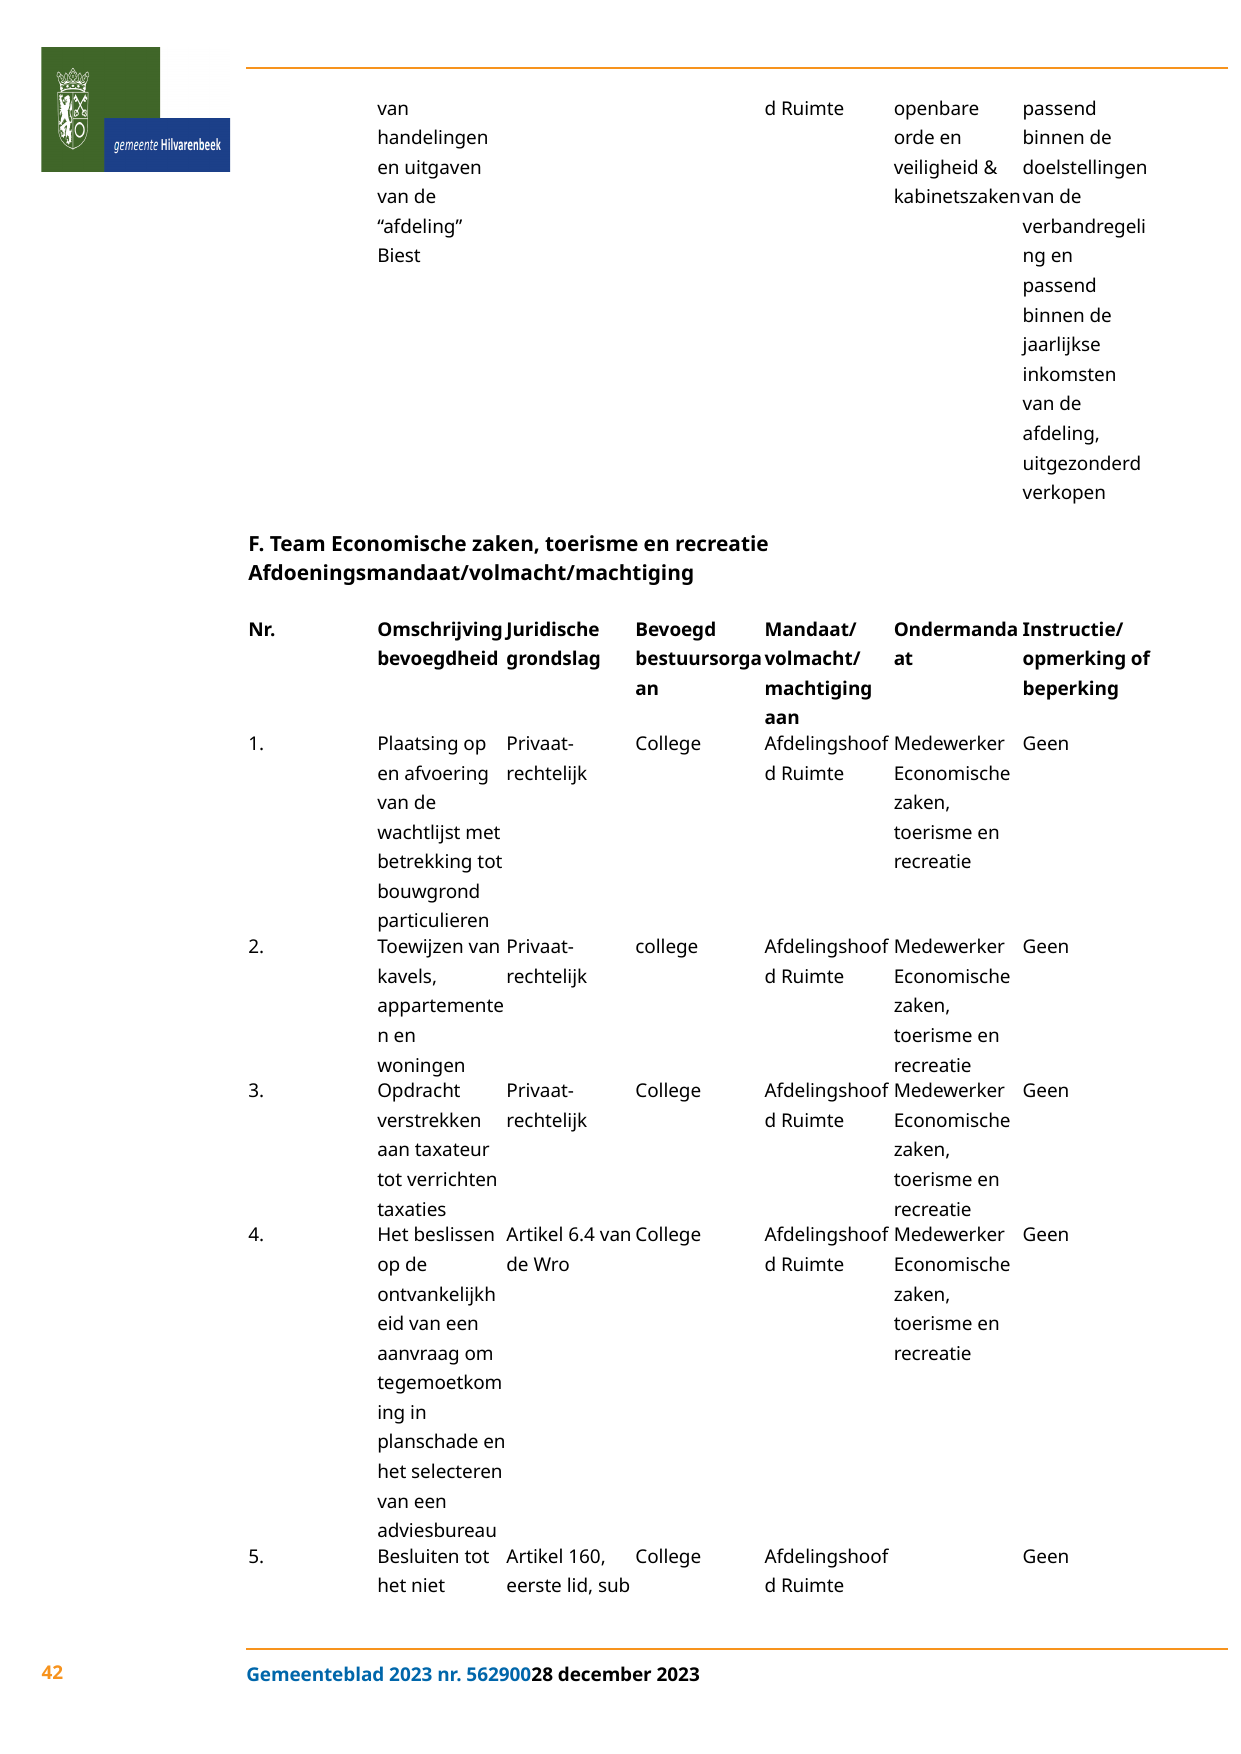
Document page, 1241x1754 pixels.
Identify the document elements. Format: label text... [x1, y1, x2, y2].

table_cell Het beslissen op de ontvankelijkheid van een aanvraag om tegemoetkoming in planschade en het selecteren van een adviesbureau [377, 1222, 506, 1543]
table_cell openbare orde en veiligheid & kabinetszaken [894, 95, 1022, 505]
table_cell College [635, 1078, 764, 1222]
table_cell College [635, 730, 764, 933]
table_cell Medewerker Economische zaken, toerisme en recreatie [894, 730, 1022, 933]
table_cell 5. [248, 1543, 377, 1598]
table_cell Afdelingshoofd Ruimte [764, 1078, 893, 1222]
table_cell 2. [248, 934, 377, 1077]
table_cell Medewerker Economische zaken, toerisme en recreatie [894, 934, 1022, 1077]
table_cell Plaatsing op en afvoering van de wachtlijst met betrekking tot bouwgrond particulieren [377, 730, 506, 933]
table_cell Geen [1023, 934, 1152, 1077]
table_cell Afdelingshoofd Ruimte [764, 1222, 893, 1543]
table_cell college [635, 934, 764, 1077]
table_cell 4. [248, 1222, 377, 1543]
table_cell Geen [1023, 730, 1152, 933]
table_cell Opdracht verstrekken aan taxateur tot verrichten taxaties [377, 1078, 506, 1222]
text F. Team Economische zaken, toerisme en recreatie Afdoeningsmandaat/volmacht/machtiging [248, 529, 1152, 586]
table_cell d Ruimte [764, 95, 893, 505]
table_header Ondermandaat [894, 616, 1022, 730]
table_cell [248, 95, 377, 505]
table_header Instructie/opmerking of beperking [1023, 616, 1152, 730]
table_cell College [635, 1543, 764, 1598]
table_cell Artikel 6.4 van de Wro [506, 1222, 635, 1543]
table_cell College [635, 1222, 764, 1543]
table_header Mandaat/volmacht/machtiging aan [764, 616, 893, 730]
table_cell Geen [1023, 1222, 1152, 1543]
table_cell Privaat-rechtelijk [506, 730, 635, 933]
table_cell Artikel 160, eerste lid, sub [506, 1543, 635, 1598]
table_cell Afdelingshoofd Ruimte [764, 1543, 893, 1598]
table_header Nr. [248, 616, 377, 730]
table_cell 1. [248, 730, 377, 933]
table_cell 3. [248, 1078, 377, 1222]
table_cell Toewijzen van kavels, appartementen en woningen [377, 934, 506, 1077]
table_header Juridische grondslag [506, 616, 635, 730]
table_cell Afdelingshoofd Ruimte [764, 934, 893, 1077]
table_cell Privaat-rechtelijk [506, 1078, 635, 1222]
table_cell Privaat-rechtelijk [506, 934, 635, 1077]
picture [41, 47, 231, 172]
table_header Bevoegd bestuursorgaan [635, 616, 764, 730]
table_cell Geen [1023, 1543, 1152, 1598]
table_cell van handelingen en uitgaven van de “afdeling” Biest [377, 95, 506, 505]
table_cell Medewerker Economische zaken, toerisme en recreatie [894, 1222, 1022, 1543]
table_cell passend binnen de doelstellingen van de verbandregeling en passend binnen de jaarlijkse inkomsten van de afdeling, uitgezonderd verkopen [1023, 95, 1152, 505]
table_cell Geen [1023, 1078, 1152, 1222]
table_cell Afdelingshoofd Ruimte [764, 730, 893, 933]
table_cell [894, 1543, 1022, 1598]
table_header Omschrijving bevoegdheid [377, 616, 506, 730]
table_cell [506, 95, 635, 505]
table_cell Medewerker Economische zaken, toerisme en recreatie [894, 1078, 1022, 1222]
table_cell Besluiten tot het niet [377, 1543, 506, 1598]
table_cell [635, 95, 764, 505]
